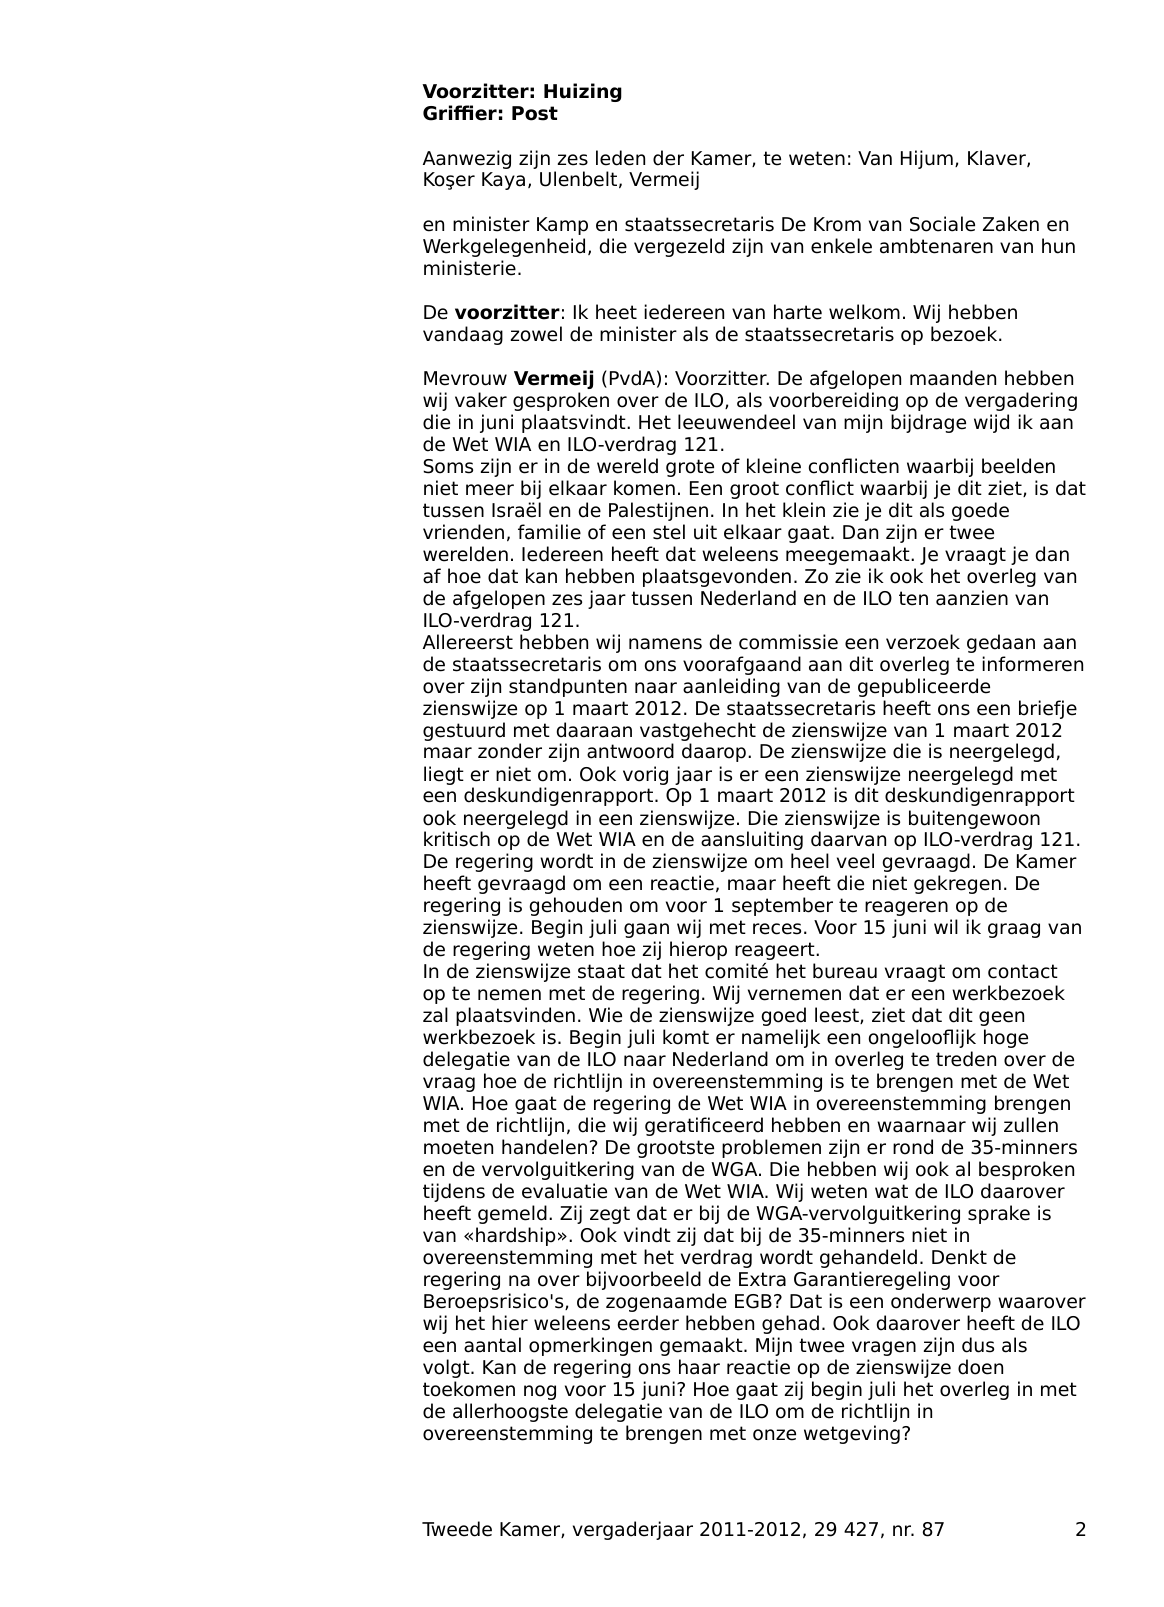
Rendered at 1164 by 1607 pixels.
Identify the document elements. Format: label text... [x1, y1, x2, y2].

text Griffier: Post [422, 103, 1087, 125]
text In de zienswijze staat dat het comité het bureau vraagt om contact op te nemen met de regering. Wij vernemen dat er een werkbezoek zal plaatsvinden. Wie de zienswijze goed leest, ziet dat dit geen werkbezoek is. Begin juli komt er namelijk een ongelooflijk hoge delegatie van de ILO naar Nederland om in overleg te treden over de vraag hoe de richtlijn in overeenstemming is te brengen met de Wet WIA. Hoe gaat de regering de Wet WIA in overeenstemming brengen met de richtlijn, die wij geratificeerd hebben en waarnaar wij zullen moeten handelen? De grootste problemen zijn er rond de 35-minners en de vervolguitkering van de WGA. Die hebben wij ook al besproken tijdens de evaluatie van de Wet WIA. Wij weten wat de ILO daarover heeft gemeld. Zij zegt dat er bij de WGA-vervolguitkering sprake is van «hardship». Ook vindt zij dat bij de 35-minners niet in overeenstemming met het verdrag wordt gehandeld. Denkt de regering na over bijvoorbeeld de Extra Garantieregeling voor Beroepsrisico's, de zogenaamde EGB? Dat is een onderwerp waarover wij het hier weleens eerder hebben gehad. Ook daarover heeft de ILO een aantal opmerkingen gemaakt. Mijn twee vragen zijn dus als volgt. Kan de regering ons haar reactie op de zienswijze doen toekomen nog voor 15 juni? Hoe gaat zij begin juli het overleg in met de allerhoogste delegatie van de ILO om de richtlijn in overeenstemming te brengen met onze wetgeving? [422, 961, 1087, 1445]
text Voorzitter: Huizing [422, 81, 1087, 103]
text De voorzitter: Ik heet iedereen van harte welkom. Wij hebben vandaag zowel de minister als de staatssecretaris op bezoek. [422, 302, 1087, 346]
text Aanwezig zijn zes leden der Kamer, te weten: Van Hijum, Klaver, Koşer Kaya, Ulenbelt, Vermeij [422, 147, 1087, 191]
text Soms zijn er in de wereld grote of kleine conflicten waarbij beelden niet meer bij elkaar komen. Een groot conflict waarbij je dit ziet, is dat tussen Israël en de Palestijnen. In het klein zie je dit als goede vrienden, familie of een stel uit elkaar gaat. Dan zijn er twee werelden. Iedereen heeft dat weleens meegemaakt. Je vraagt je dan af hoe dat kan hebben plaatsgevonden. Zo zie ik ook het overleg van de afgelopen zes jaar tussen Nederland en de ILO ten aanzien van ILO-verdrag 121. [422, 456, 1087, 632]
text Allereerst hebben wij namens de commissie een verzoek gedaan aan de staatssecretaris om ons voorafgaand aan dit overleg te informeren over zijn standpunten naar aanleiding van de gepubliceerde zienswijze op 1 maart 2012. De staatssecretaris heeft ons een briefje gestuurd met daaraan vastgehecht de zienswijze van 1 maart 2012 maar zonder zijn antwoord daarop. De zienswijze die is neergelegd, liegt er niet om. Ook vorig jaar is er een zienswijze neergelegd met een deskundigenrapport. Op 1 maart 2012 is dit deskundigenrapport ook neergelegd in een zienswijze. Die zienswijze is buitengewoon kritisch op de Wet WIA en de aansluiting daarvan op ILO-verdrag 121. De regering wordt in de zienswijze om heel veel gevraagd. De Kamer heeft gevraagd om een reactie, maar heeft die niet gekregen. De regering is gehouden om voor 1 september te reageren op de zienswijze. Begin juli gaan wij met reces. Voor 15 juni wil ik graag van de regering weten hoe zij hierop reageert. [422, 632, 1087, 961]
text en minister Kamp en staatssecretaris De Krom van Sociale Zaken en Werkgelegenheid, die vergezeld zijn van enkele ambtenaren van hun ministerie. [422, 213, 1087, 279]
text Mevrouw Vermeij (PvdA): Voorzitter. De afgelopen maanden hebben wij vaker gesproken over de ILO, als voorbereiding op de vergadering die in juni plaatsvindt. Het leeuwendeel van mijn bijdrage wijd ik aan de Wet WIA en ILO-verdrag 121. [422, 368, 1087, 456]
